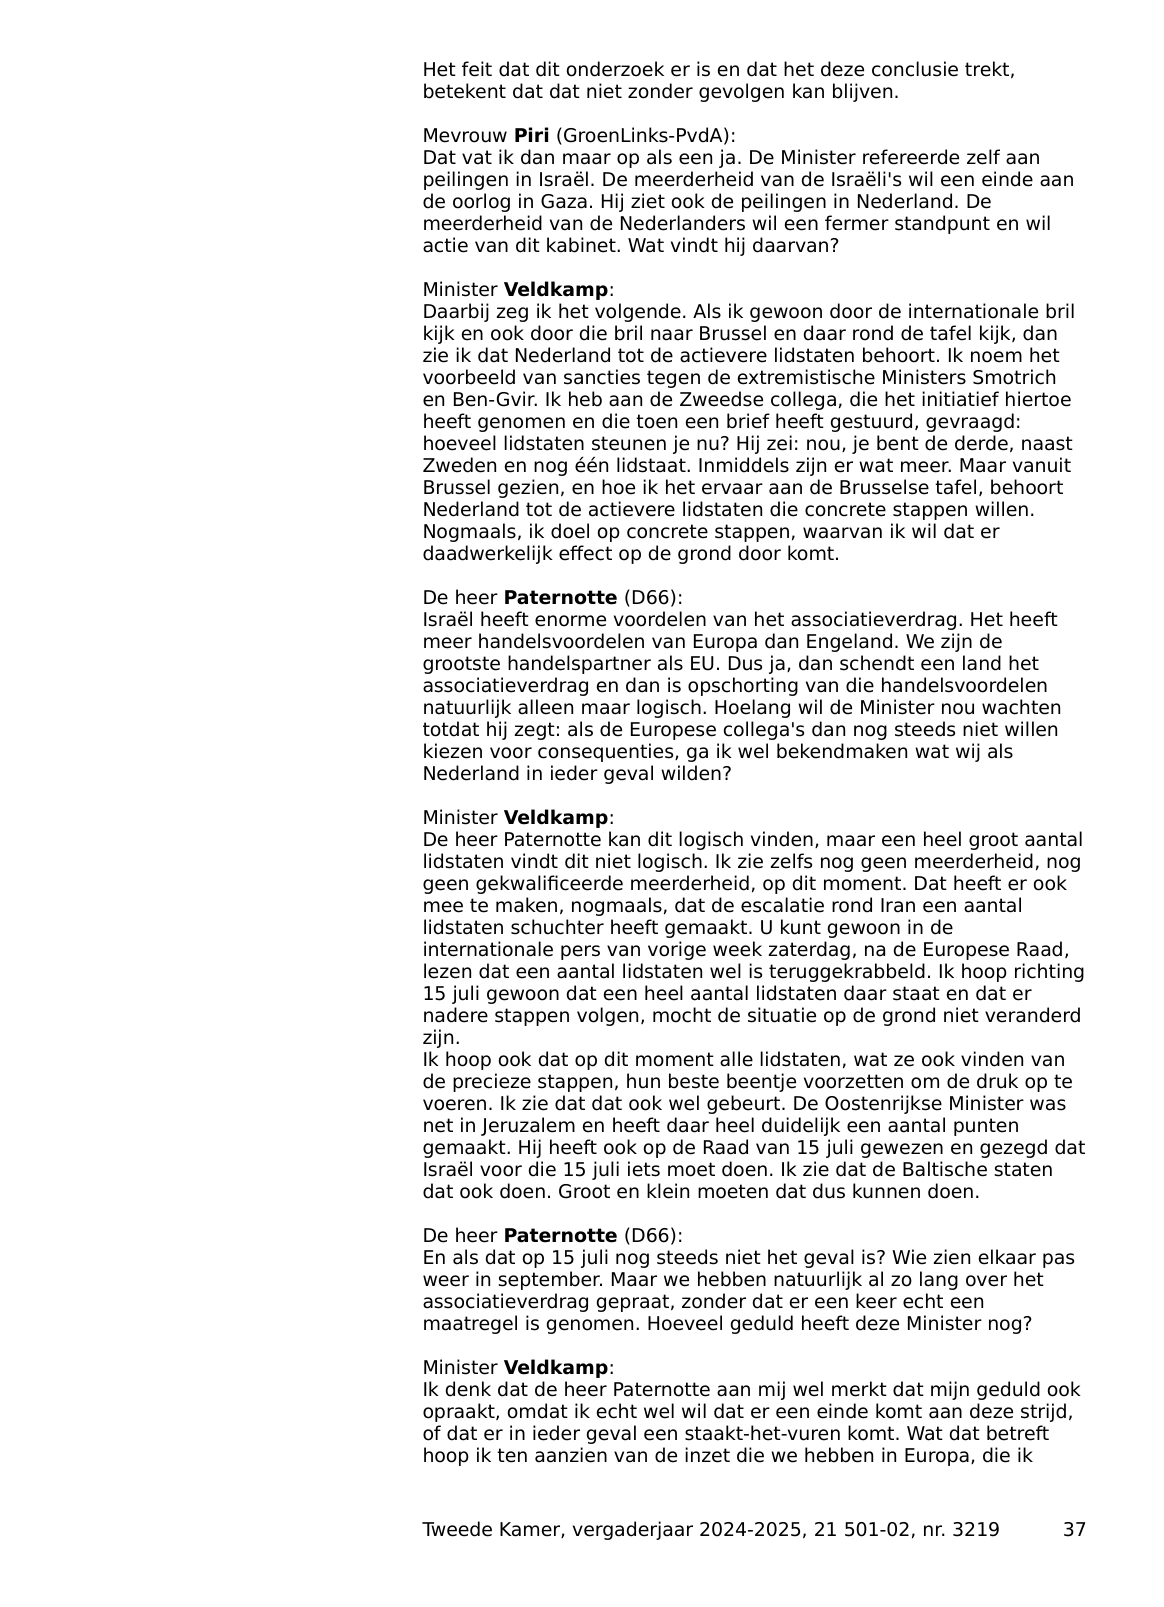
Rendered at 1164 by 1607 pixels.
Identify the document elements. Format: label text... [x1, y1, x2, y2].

text Het feit dat dit onderzoek er is en dat het deze conclusie trekt, betekent dat dat niet zonder gevolgen kan blijven. [422, 59, 1087, 103]
text Mevrouw Piri (GroenLinks-PvdA): [422, 125, 1087, 147]
text Minister Veldkamp: [422, 807, 1087, 829]
text De heer Paternotte kan dit logisch vinden, maar een heel groot aantal lidstaten vindt dit niet logisch. Ik zie zelfs nog geen meerderheid, nog geen gekwalificeerde meerderheid, op dit moment. Dat heeft er ook mee te maken, nogmaals, dat de escalatie rond Iran een aantal lidstaten schuchter heeft gemaakt. U kunt gewoon in de internationale pers van vorige week zaterdag, na de Europese Raad, lezen dat een aantal lidstaten wel is teruggekrabbeld. Ik hoop richting 15 juli gewoon dat een heel aantal lidstaten daar staat en dat er nadere stappen volgen, mocht de situatie op de grond niet veranderd zijn. [422, 829, 1087, 1049]
text Ik denk dat de heer Paternotte aan mij wel merkt dat mijn geduld ook opraakt, omdat ik echt wel wil dat er een einde komt aan deze strijd, of dat er in ieder geval een staakt-het-vuren komt. Wat dat betreft hoop ik ten aanzien van de inzet die we hebben in Europa, die ik [422, 1379, 1087, 1467]
text Ik hoop ook dat op dit moment alle lidstaten, wat ze ook vinden van de precieze stappen, hun beste beentje voorzetten om de druk op te voeren. Ik zie dat dat ook wel gebeurt. De Oostenrijkse Minister was net in Jeruzalem en heeft daar heel duidelijk een aantal punten gemaakt. Hij heeft ook op de Raad van 15 juli gewezen en gezegd dat Israël voor die 15 juli iets moet doen. Ik zie dat de Baltische staten dat ook doen. Groot en klein moeten dat dus kunnen doen. [422, 1049, 1087, 1203]
text Minister Veldkamp: [422, 279, 1087, 301]
text En als dat op 15 juli nog steeds niet het geval is? Wie zien elkaar pas weer in september. Maar we hebben natuurlijk al zo lang over het associatieverdrag gepraat, zonder dat er een keer echt een maatregel is genomen. Hoeveel geduld heeft deze Minister nog? [422, 1247, 1087, 1335]
text Minister Veldkamp: [422, 1357, 1087, 1379]
text De heer Paternotte (D66): [422, 587, 1087, 609]
text De heer Paternotte (D66): [422, 1225, 1087, 1247]
text Dat vat ik dan maar op als een ja. De Minister refereerde zelf aan peilingen in Israël. De meerderheid van de Israëli's wil een einde aan de oorlog in Gaza. Hij ziet ook de peilingen in Nederland. De meerderheid van de Nederlanders wil een fermer standpunt en wil actie van dit kabinet. Wat vindt hij daarvan? [422, 147, 1087, 257]
text Israël heeft enorme voordelen van het associatieverdrag. Het heeft meer handelsvoordelen van Europa dan Engeland. We zijn de grootste handelspartner als EU. Dus ja, dan schendt een land het associatieverdrag en dan is opschorting van die handelsvoordelen natuurlijk alleen maar logisch. Hoelang wil de Minister nou wachten totdat hij zegt: als de Europese collega's dan nog steeds niet willen kiezen voor consequenties, ga ik wel bekendmaken wat wij als Nederland in ieder geval wilden? [422, 609, 1087, 785]
text Daarbij zeg ik het volgende. Als ik gewoon door de internationale bril kijk en ook door die bril naar Brussel en daar rond de tafel kijk, dan zie ik dat Nederland tot de actievere lidstaten behoort. Ik noem het voorbeeld van sancties tegen de extremistische Ministers Smotrich en Ben-Gvir. Ik heb aan de Zweedse collega, die het initiatief hiertoe heeft genomen en die toen een brief heeft gestuurd, gevraagd: hoeveel lidstaten steunen je nu? Hij zei: nou, je bent de derde, naast Zweden en nog één lidstaat. Inmiddels zijn er wat meer. Maar vanuit Brussel gezien, en hoe ik het ervaar aan de Brusselse tafel, behoort Nederland tot de actievere lidstaten die concrete stappen willen. Nogmaals, ik doel op concrete stappen, waarvan ik wil dat er daadwerkelijk effect op de grond door komt. [422, 301, 1087, 565]
